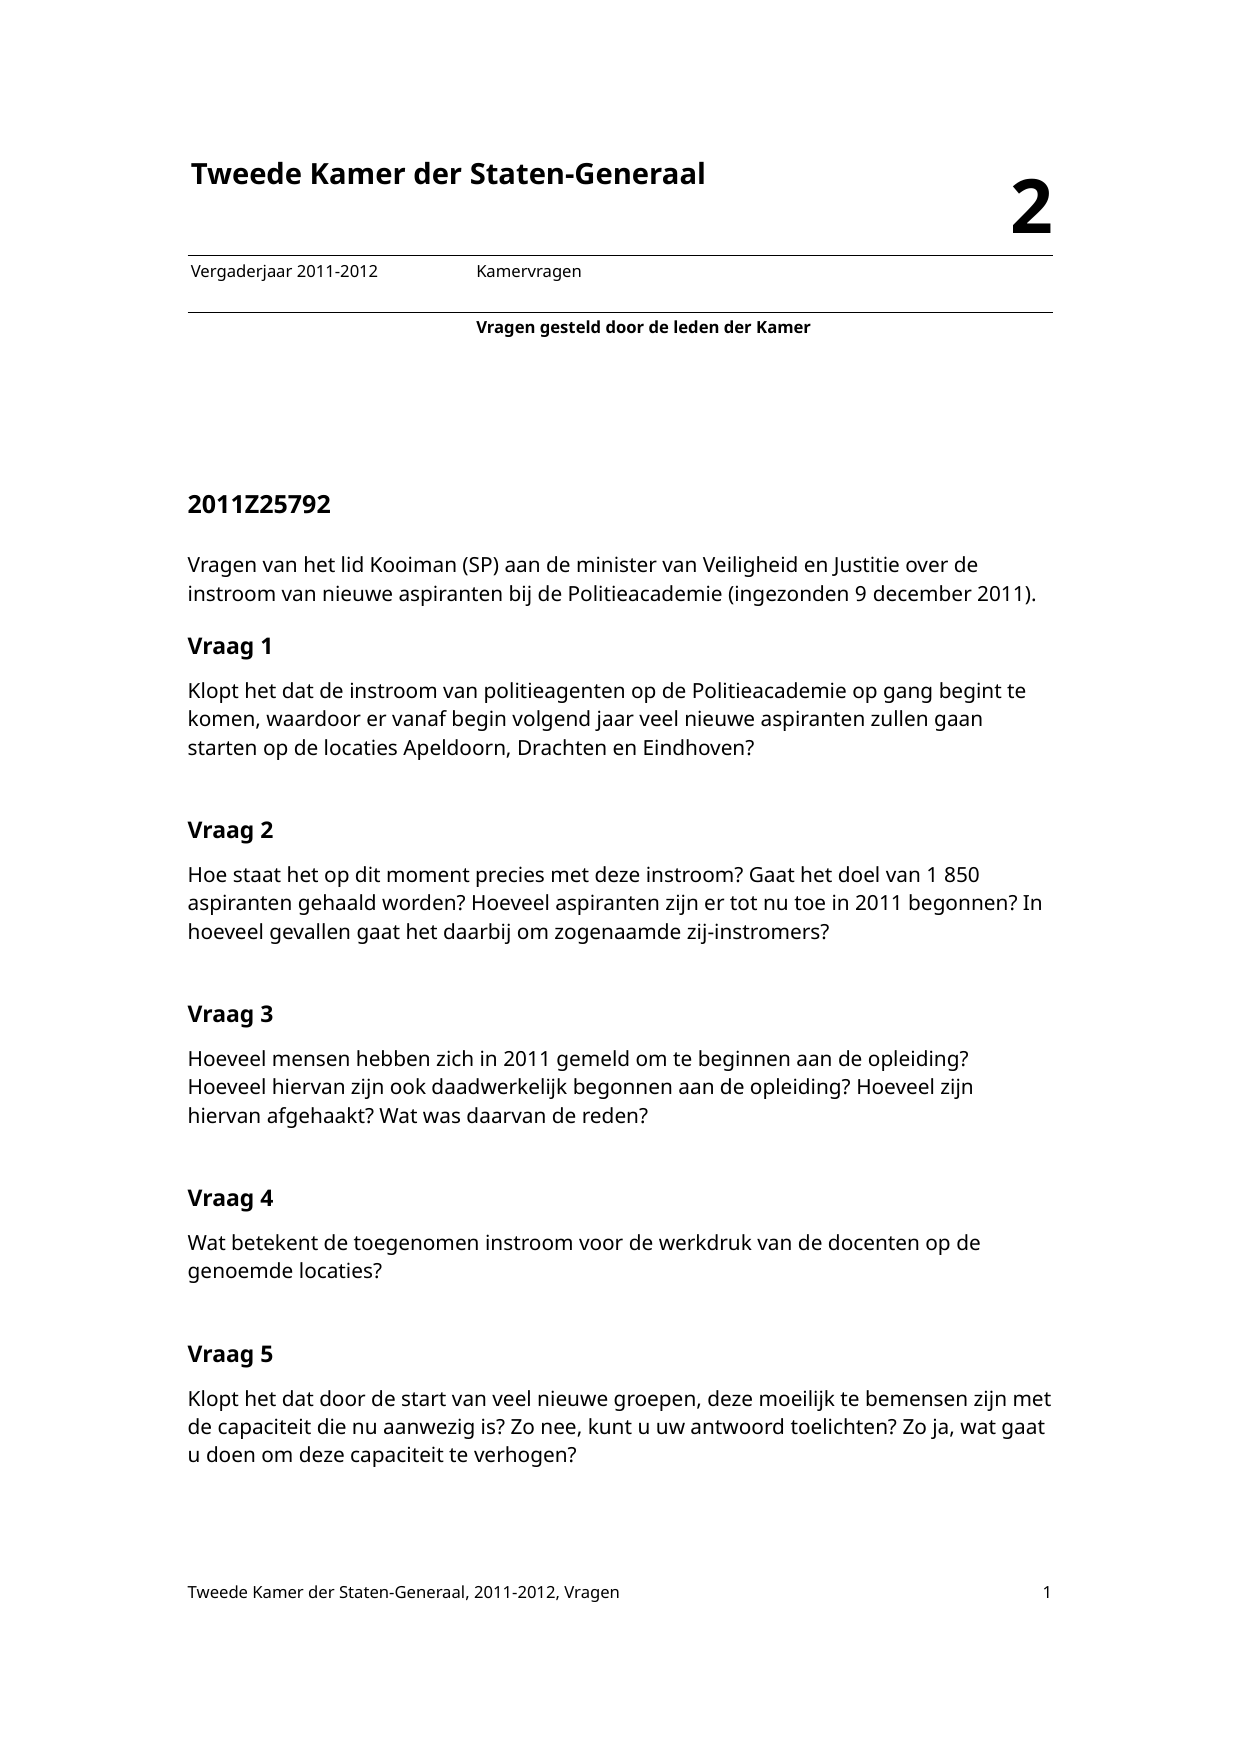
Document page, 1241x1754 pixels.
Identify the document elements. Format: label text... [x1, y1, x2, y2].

text Wat betekent de toegenomen instroom voor de werkdruk van de docenten op de genoemde locaties? [187, 1228, 1053, 1285]
subtitle Vraag 5 [187, 1337, 1053, 1369]
table_cell Vragen gesteld door de leden der Kamer [473, 313, 1053, 339]
table_header 2 [880, 150, 1053, 255]
subtitle Vraag 1 [187, 630, 1053, 661]
table_header Tweede Kamer der Staten-Generaal [188, 150, 879, 255]
subtitle Vraag 3 [187, 998, 1053, 1029]
table_cell Vergaderjaar 2011-2012 [188, 256, 473, 312]
table_cell Kamervragen [473, 256, 1053, 312]
subtitle Vraag 2 [187, 814, 1053, 845]
text Klopt het dat door de start van veel nieuwe groepen, deze moeilijk te bemensen zijn met de capaciteit die nu aanwezig is? Zo nee, kunt u uw antwoord toelichten? Zo ja, wat gaat u doen om deze capaciteit te verhogen? [187, 1384, 1053, 1469]
table_cell [188, 313, 473, 339]
text Hoe staat het op dit moment precies met deze instroom? Gaat het doel van 1 850 aspiranten gehaald worden? Hoeveel aspiranten zijn er tot nu toe in 2011 begonnen? In hoeveel gevallen gaat het daarbij om zogenaamde zij-instromers? [187, 860, 1053, 945]
text Vragen van het lid Kooiman (SP) aan de minister van Veiligheid en Justitie over de instroom van nieuwe aspiranten bij de Politieacademie (ingezonden 9 december 2011). [187, 550, 1053, 607]
subtitle Vraag 4 [187, 1182, 1053, 1213]
text Hoeveel mensen hebben zich in 2011 gemeld om te beginnen aan de opleiding? Hoeveel hiervan zijn ook daadwerkelijk begonnen aan de opleiding? Hoeveel zijn hiervan afgehaakt? Wat was daarvan de reden? [187, 1044, 1053, 1129]
text Klopt het dat de instroom van politieagenten op de Politieacademie op gang begint te komen, waardoor er vanaf begin volgend jaar veel nieuwe aspiranten zullen gaan starten op de locaties Apeldoorn, Drachten en Eindhoven? [187, 676, 1053, 761]
text 2011Z25792 [187, 487, 1053, 521]
